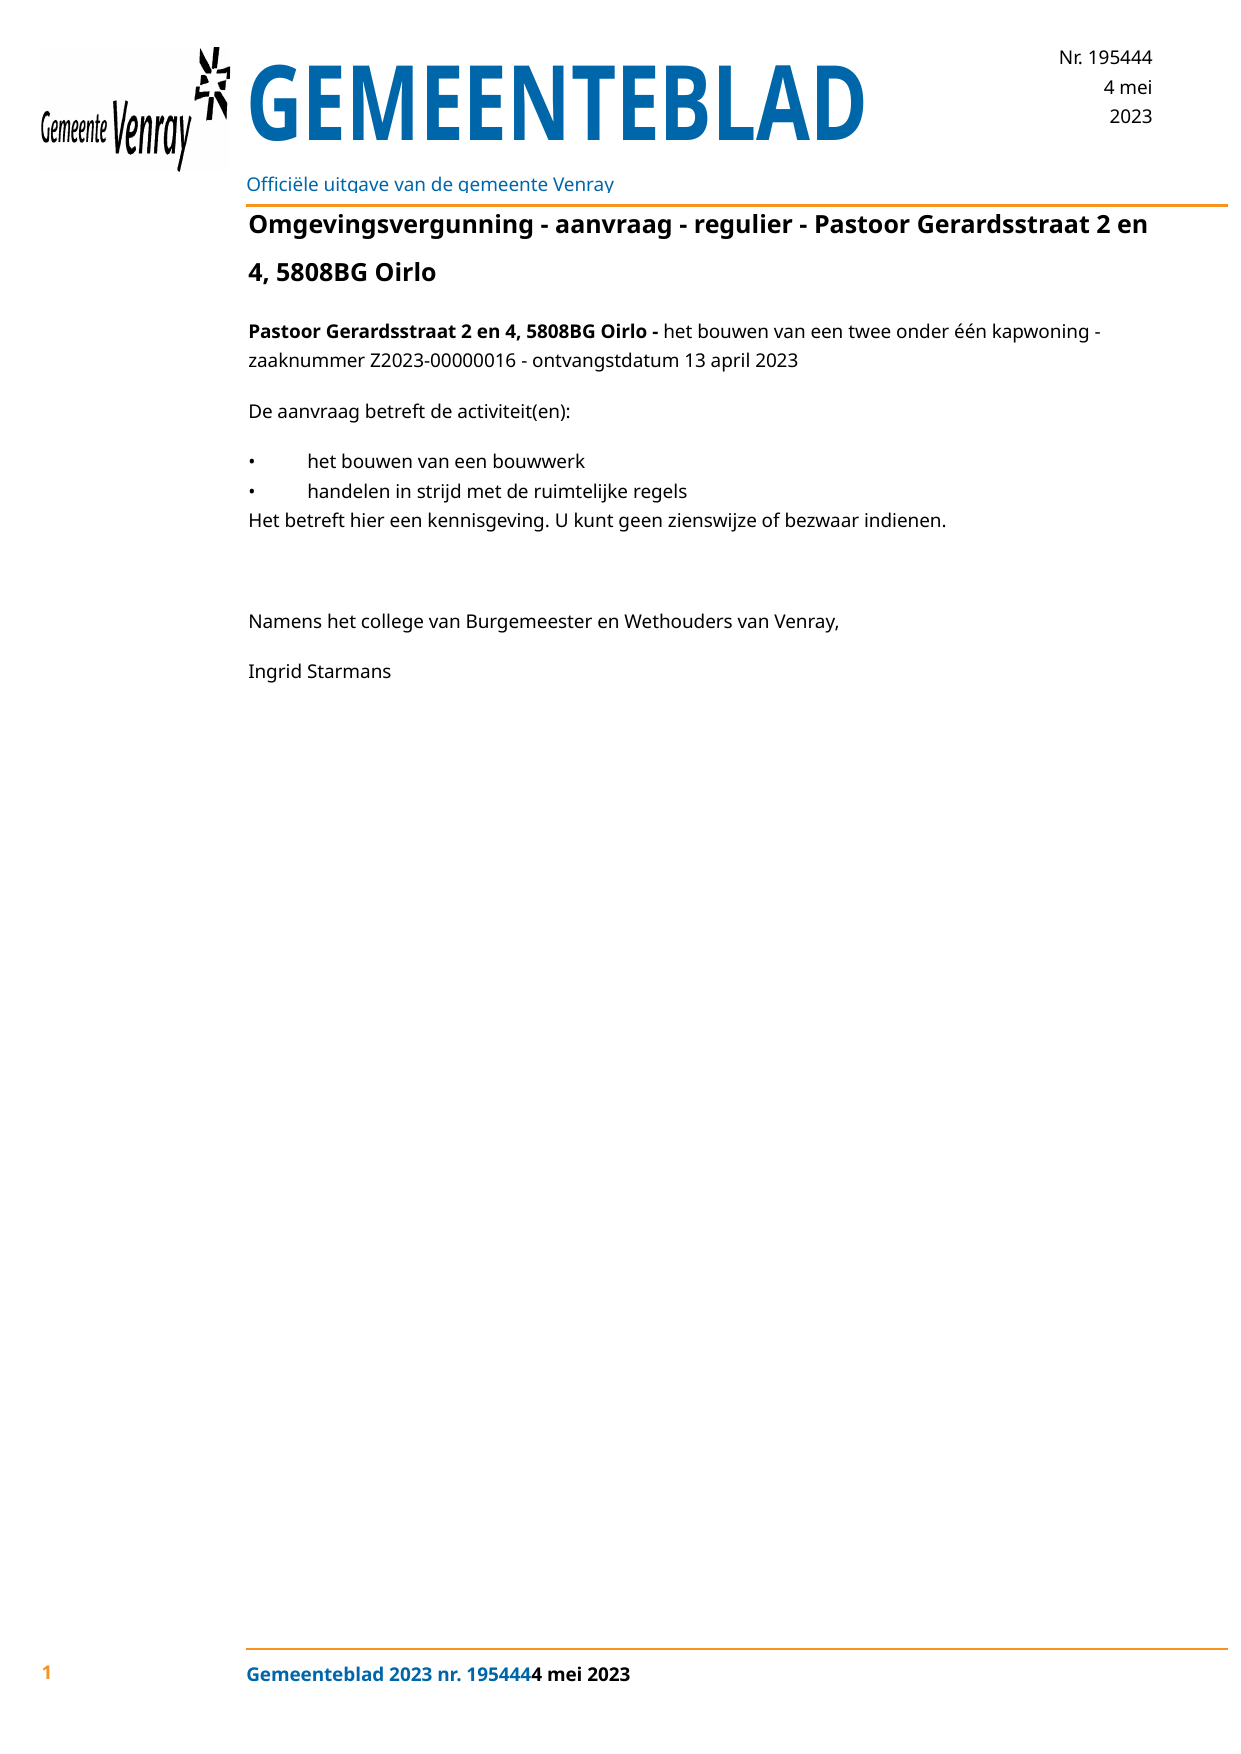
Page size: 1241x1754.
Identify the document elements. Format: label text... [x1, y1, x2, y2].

text Pastoor Gerardsstraat 2 en 4, 5808BG Oirlo - het bouwen van een twee onder één kapwoning - zaaknummer Z2023-00000016 - ontvangstdatum 13 april 2023 [248, 318, 1152, 373]
list handelen in strijd met de ruimtelijke regels [248, 478, 1152, 504]
list het bouwen van een bouwwerk [248, 448, 1152, 474]
text Namens het college van Burgemeester en Wethouders van Venray, [248, 608, 1152, 634]
text Het betreft hier een kennisgeving. U kunt geen zienswijze of bezwaar indienen. [248, 507, 1152, 533]
text Omgevingsvergunning - aanvraag - regulier - Pastoor Gerardsstraat 2 en 4, 5808BG Oirlo [248, 207, 1152, 288]
picture [41, 47, 231, 172]
text Ingrid Starmans [248, 659, 1152, 684]
text De aanvraag betreft de activiteit(en): [248, 398, 1152, 424]
